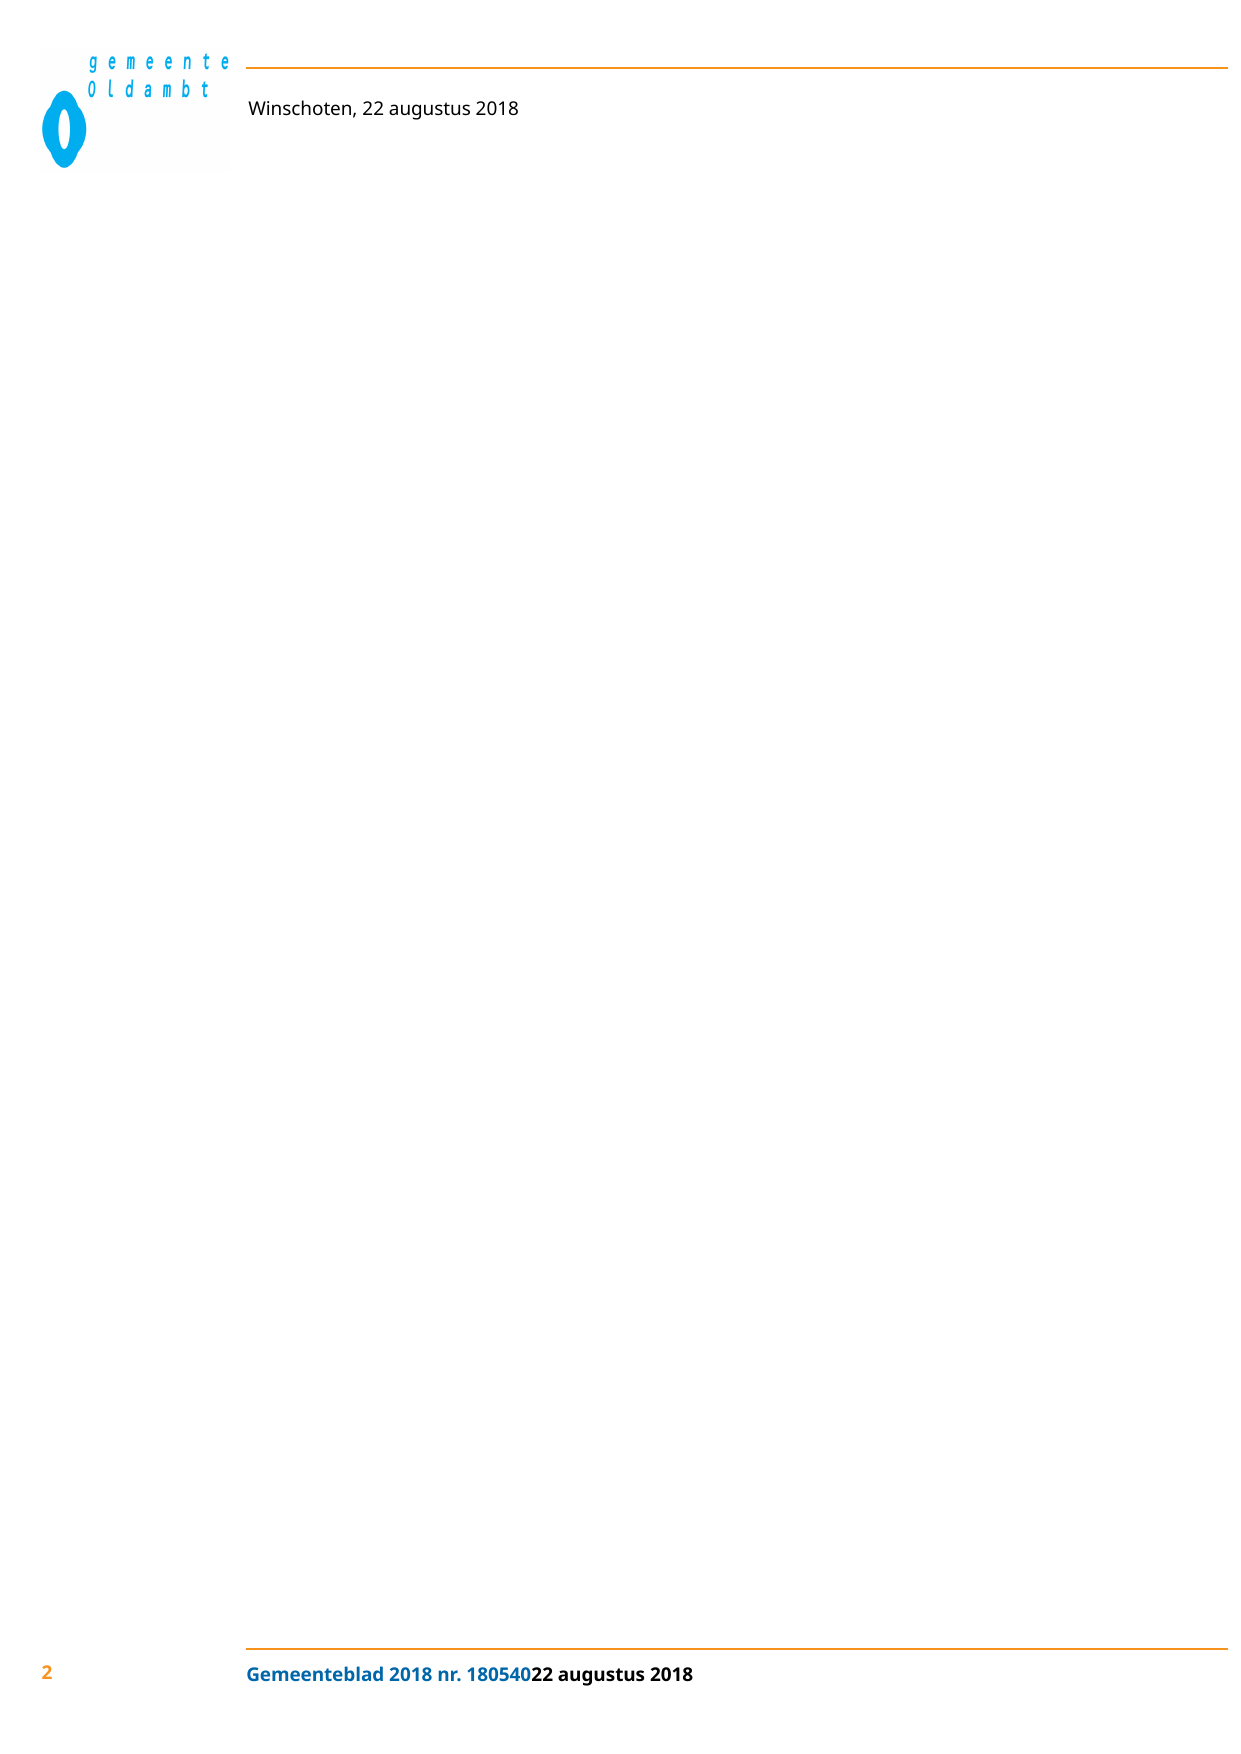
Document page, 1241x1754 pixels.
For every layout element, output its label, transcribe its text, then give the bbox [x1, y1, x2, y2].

text Winschoten, 22 augustus 2018 [248, 95, 1152, 121]
picture [41, 47, 231, 172]
